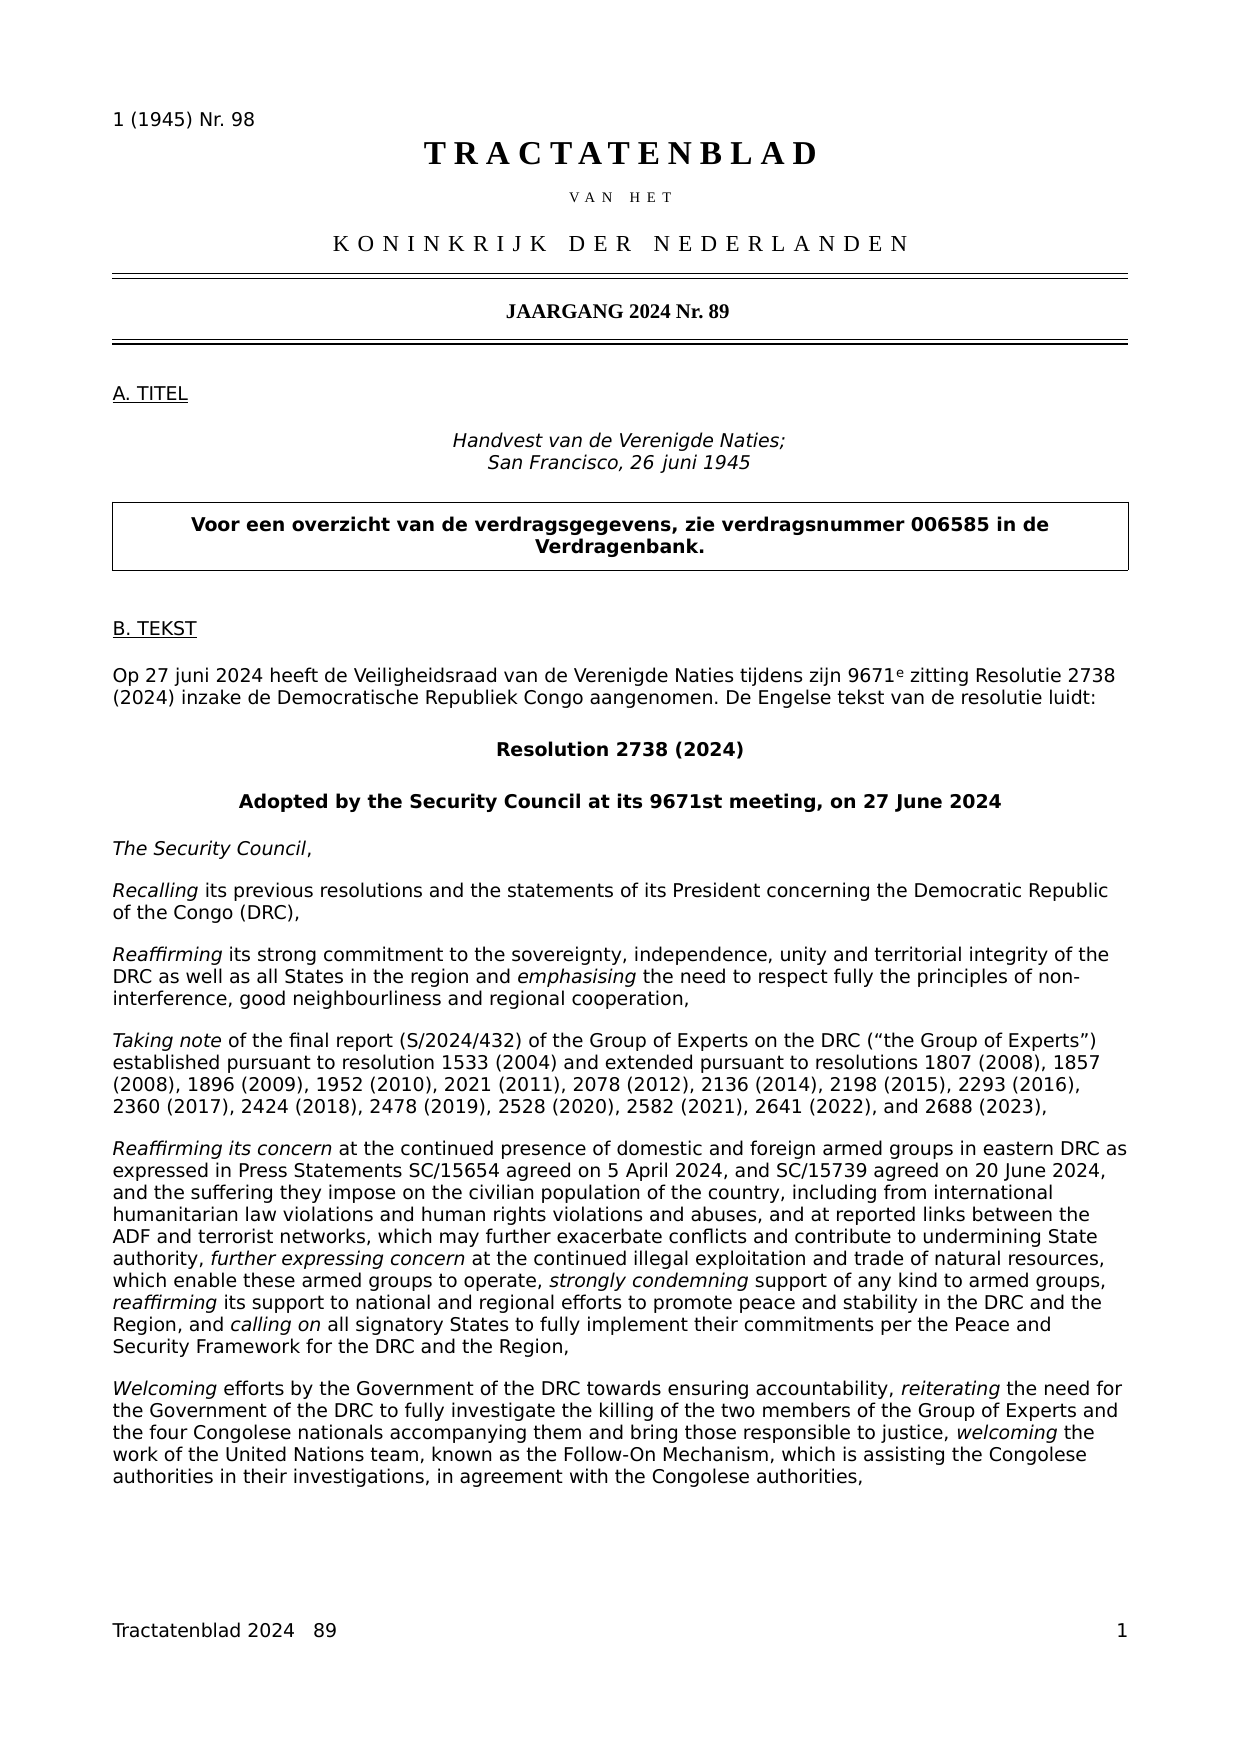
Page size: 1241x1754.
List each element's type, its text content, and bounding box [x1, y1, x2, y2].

text JAARGANG 2024 Nr. 89 [112, 299, 1128, 323]
subtitle B. TEKST [112, 618, 1128, 640]
text TRACTATENBLAD [112, 133, 1128, 172]
subtitle Resolution 2738 (2024) [112, 739, 1128, 761]
text 1 (1945) Nr. 98 [112, 109, 1128, 131]
subtitle A. TITEL [112, 383, 1128, 405]
text Handvest van de Verenigde Naties; [112, 430, 1128, 452]
text KONINKRIJK DER NEDERLANDEN [112, 229, 1128, 256]
text Reaffirming its concern at the continued presence of domestic and foreign armed groups in eastern DRC as expressed in Press Statements SC/15654 agreed on 5 April 2024, and SC/15739 agreed on 20 June 2024, and the suffering they impose on the civilian population of the country, including from international humanitarian law violations and human rights violations and abuses, and at reported links between the ADF and terrorist networks, which may further exacerbate conflicts and contribute to undermining State authority, further expressing concern at the continued illegal exploitation and trade of natural resources, which enable these armed groups to operate, strongly condemning support of any kind to armed groups, reaffirming its support to national and regional efforts to promote peace and stability in the DRC and the Region, and calling on all signatory States to fully implement their commitments per the Peace and Security Framework for the DRC and the Region, [112, 1138, 1128, 1358]
text Recalling its previous resolutions and the statements of its President concerning the Democratic Republic of the Congo (DRC), [112, 880, 1128, 924]
text VAN HET [112, 189, 1128, 206]
text Taking note of the final report (S/2024/432) of the Group of Experts on the DRC (“the Group of Experts”) established pursuant to resolution 1533 (2004) and extended pursuant to resolutions 1807 (2008), 1857 (2008), 1896 (2009), 1952 (2010), 2021 (2011), 2078 (2012), 2136 (2014), 2198 (2015), 2293 (2016), 2360 (2017), 2424 (2018), 2478 (2019), 2528 (2020), 2582 (2021), 2641 (2022), and 2688 (2023), [112, 1030, 1128, 1118]
text San Francisco, 26 juni 1945 [112, 452, 1128, 474]
text Reaffirming its strong commitment to the sovereignty, independence, unity and territorial integrity of the DRC as well as all States in the region and emphasising the need to respect fully the principles of non-interference, good neighbourliness and regional cooperation, [112, 944, 1128, 1010]
text Welcoming efforts by the Government of the DRC towards ensuring accountability, reiterating the need for the Government of the DRC to fully investigate the killing of the two members of the Group of Experts and the four Congolese nationals accompanying them and bring those responsible to justice, welcoming the work of the United Nations team, known as the Follow-On Mechanism, which is assisting the Congolese authorities in their investigations, in agreement with the Congolese authorities, [112, 1378, 1128, 1487]
text Op 27 juni 2024 heeft de Veiligheidsraad van de Verenigde Naties tijdens zijn 9671e zitting Resolutie 2738 (2024) inzake de Democratische Republiek Congo aangenomen. De Engelse tekst van de resolutie luidt: [112, 665, 1128, 709]
subtitle Adopted by the Security Council at its 9671st meeting, on 27 June 2024 [112, 791, 1128, 813]
text The Security Council, [112, 838, 1128, 860]
